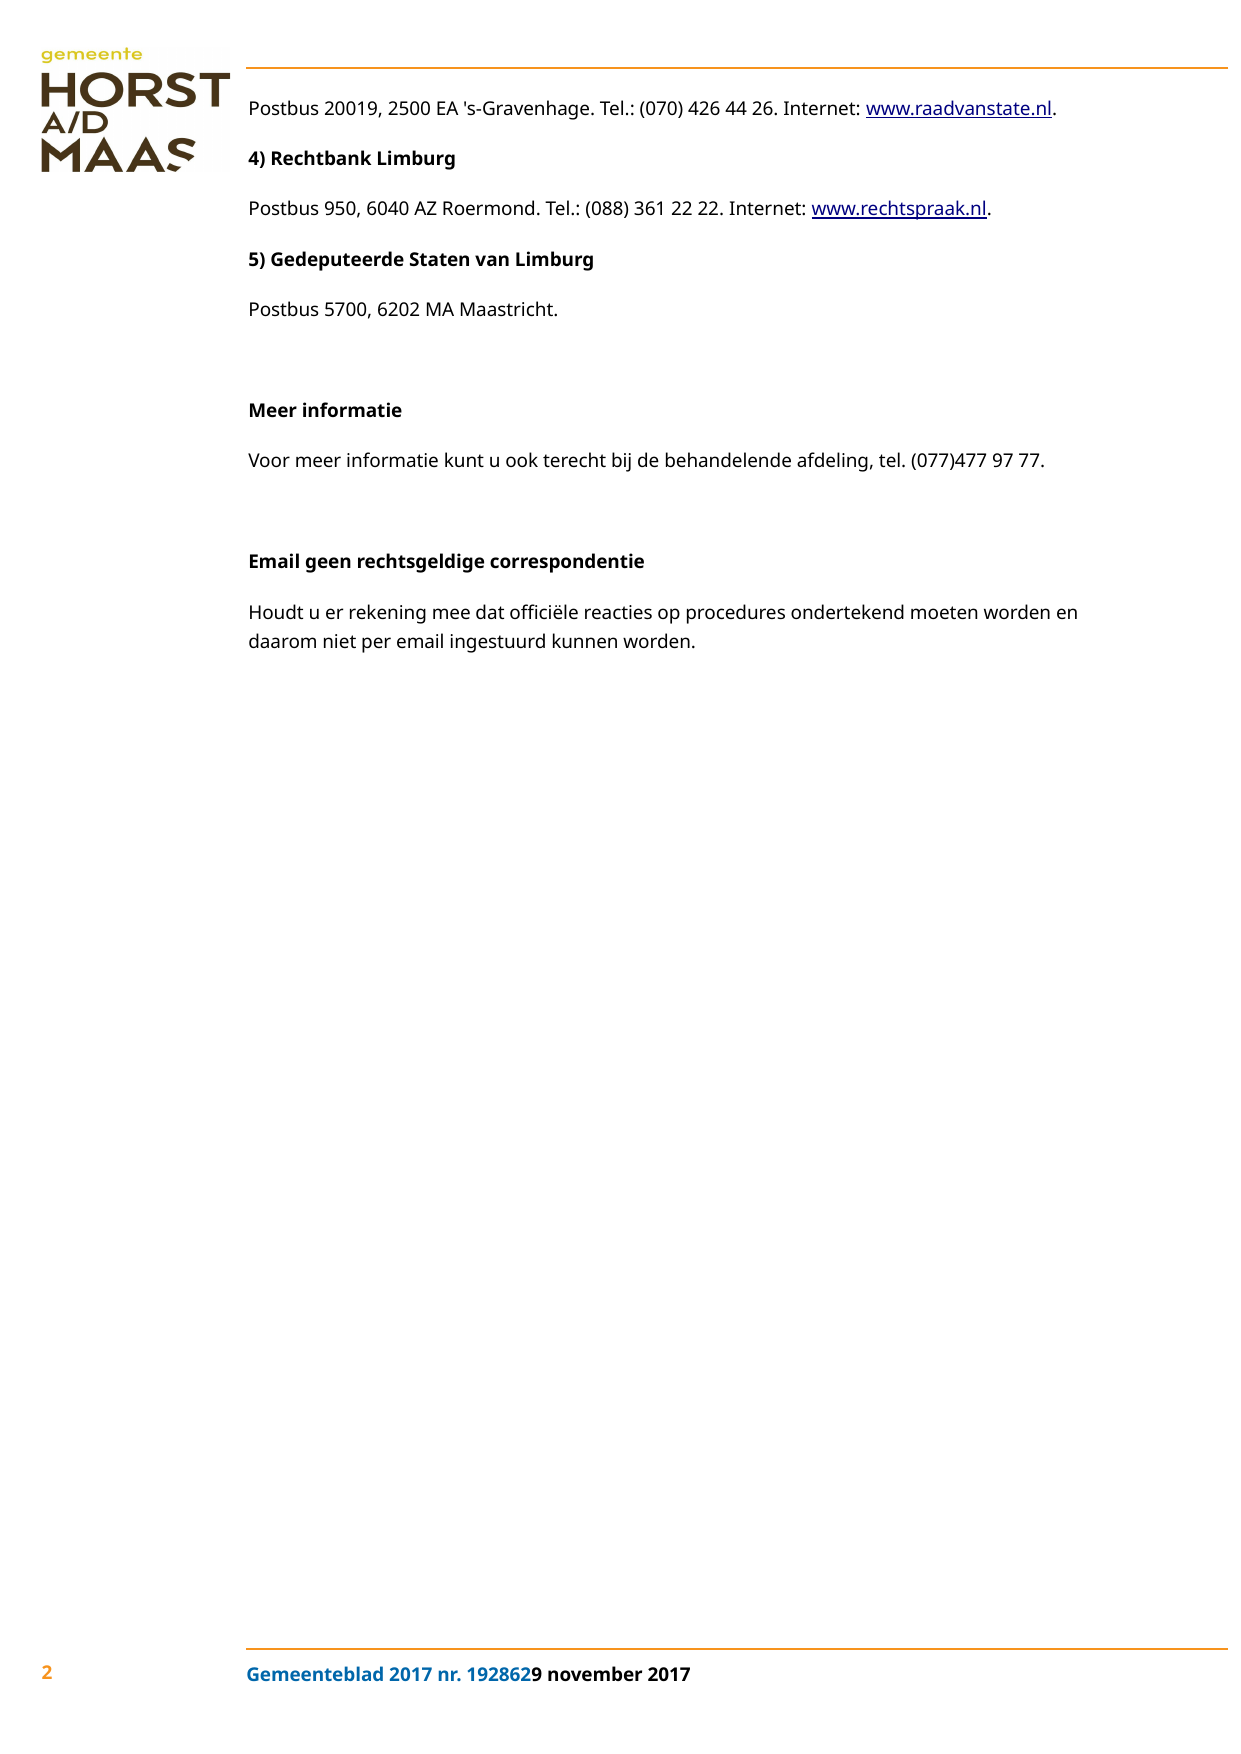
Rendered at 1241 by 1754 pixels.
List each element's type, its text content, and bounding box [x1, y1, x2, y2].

picture [41, 47, 231, 172]
text Voor meer informatie kunt u ook terecht bij de behandelende afdeling, tel. (077)477 97 77. [248, 448, 1152, 473]
text Postbus 20019, 2500 EA 's-Gravenhage. Tel.: (070) 426 44 26. Internet: www.raadvanstate.nl. [248, 95, 1152, 121]
text Postbus 950, 6040 AZ Roermond. Tel.: (088) 361 22 22. Internet: www.rechtspraak.nl. [248, 196, 1152, 221]
text 4) Rechtbank Limburg [248, 145, 1152, 171]
text 5) Gedeputeerde Staten van Limburg [248, 246, 1152, 272]
text Meer informatie [248, 397, 1152, 423]
text Email geen rechtsgeldige correspondentie [248, 548, 1152, 574]
text Houdt u er rekening mee dat officiële reacties op procedures ondertekend moeten worden en daarom niet per email ingestuurd kunnen worden. [248, 599, 1152, 654]
text Postbus 5700, 6202 MA Maastricht. [248, 296, 1152, 322]
